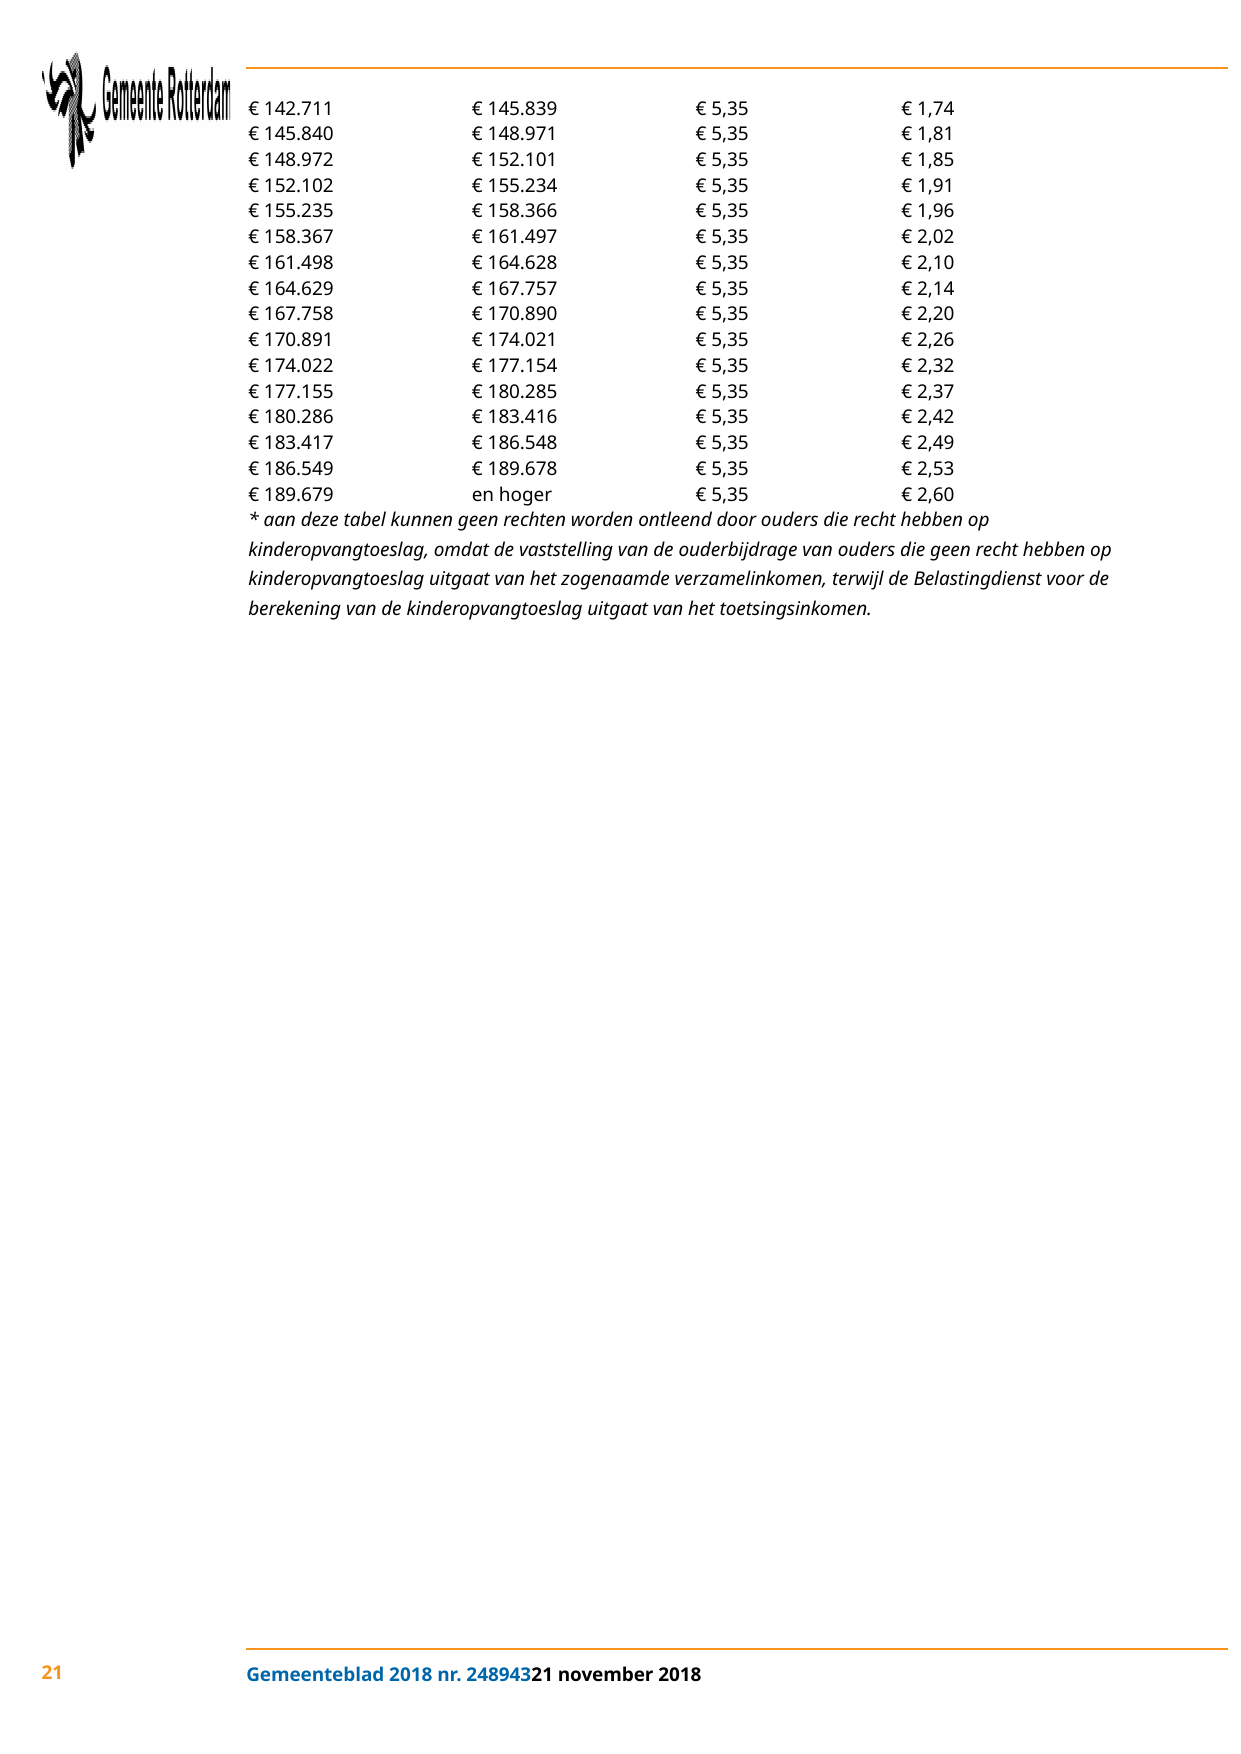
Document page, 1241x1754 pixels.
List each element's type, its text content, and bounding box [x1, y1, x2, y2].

table_cell € 174.021 [472, 326, 695, 352]
table_cell € 2,20 [901, 301, 1152, 326]
table_cell € 189.678 [472, 455, 695, 481]
table_cell € 183.416 [472, 404, 695, 429]
table_cell € 5,35 [695, 198, 901, 223]
table_cell € 2,26 [901, 326, 1152, 352]
table_cell € 1,96 [901, 198, 1152, 223]
table_cell € 161.497 [472, 224, 695, 249]
table_cell € 5,35 [695, 224, 901, 249]
table_cell € 152.101 [472, 146, 695, 172]
table_cell € 155.234 [472, 172, 695, 198]
table_cell € 145.840 [248, 121, 472, 146]
table_cell € 158.366 [472, 198, 695, 223]
table_cell € 2,60 [901, 481, 1152, 506]
table_cell € 167.758 [248, 301, 472, 326]
table_cell € 5,35 [695, 378, 901, 403]
table_cell € 2,37 [901, 378, 1152, 403]
table_cell € 1,91 [901, 172, 1152, 198]
table_cell € 174.022 [248, 352, 472, 378]
table_cell € 186.549 [248, 455, 472, 481]
table_cell € 5,35 [695, 275, 901, 301]
table_cell € 142.711 [248, 95, 472, 121]
table_cell € 5,35 [695, 121, 901, 146]
table_cell € 170.891 [248, 326, 472, 352]
table_cell € 2,42 [901, 404, 1152, 429]
table_cell € 5,35 [695, 481, 901, 506]
table_cell € 2,32 [901, 352, 1152, 378]
table_cell € 155.235 [248, 198, 472, 223]
picture [41, 47, 231, 172]
table_cell € 2,10 [901, 249, 1152, 275]
table_cell € 5,35 [695, 172, 901, 198]
table_cell € 167.757 [472, 275, 695, 301]
table_cell € 161.498 [248, 249, 472, 275]
table_cell € 2,53 [901, 455, 1152, 481]
table_cell € 180.285 [472, 378, 695, 403]
table_cell € 5,35 [695, 301, 901, 326]
table_cell € 180.286 [248, 404, 472, 429]
table_cell € 158.367 [248, 224, 472, 249]
table_cell € 5,35 [695, 352, 901, 378]
table_cell € 1,85 [901, 146, 1152, 172]
table_cell € 5,35 [695, 429, 901, 455]
table_cell * aan deze tabel kunnen geen rechten worden ontleend door ouders die recht hebben op kinderopvangtoeslag, omdat de vaststelling van de ouderbijdrage van ouders die geen recht hebben op kinderopvangtoeslag uitgaat van het zogenaamde verzamelinkomen, terwijl de Belastingdienst voor de berekening van de kinderopvangtoeslag uitgaat van het toetsingsinkomen. [248, 506, 1152, 621]
table_cell € 148.971 [472, 121, 695, 146]
table_cell € 2,02 [901, 224, 1152, 249]
table_cell € 148.972 [248, 146, 472, 172]
table_cell € 177.155 [248, 378, 472, 403]
table_cell € 1,81 [901, 121, 1152, 146]
table_cell en hoger [472, 481, 695, 506]
table_cell € 5,35 [695, 326, 901, 352]
table_cell € 152.102 [248, 172, 472, 198]
table_cell € 170.890 [472, 301, 695, 326]
table_cell € 5,35 [695, 146, 901, 172]
table_cell € 183.417 [248, 429, 472, 455]
table_cell € 186.548 [472, 429, 695, 455]
table_cell € 5,35 [695, 404, 901, 429]
table_cell € 1,74 [901, 95, 1152, 121]
table_cell € 177.154 [472, 352, 695, 378]
table_cell € 145.839 [472, 95, 695, 121]
table_cell € 5,35 [695, 455, 901, 481]
table_cell € 2,14 [901, 275, 1152, 301]
table_cell € 5,35 [695, 249, 901, 275]
table_cell € 5,35 [695, 95, 901, 121]
table_cell € 164.628 [472, 249, 695, 275]
table_cell € 2,49 [901, 429, 1152, 455]
table_cell € 164.629 [248, 275, 472, 301]
table_cell € 189.679 [248, 481, 472, 506]
